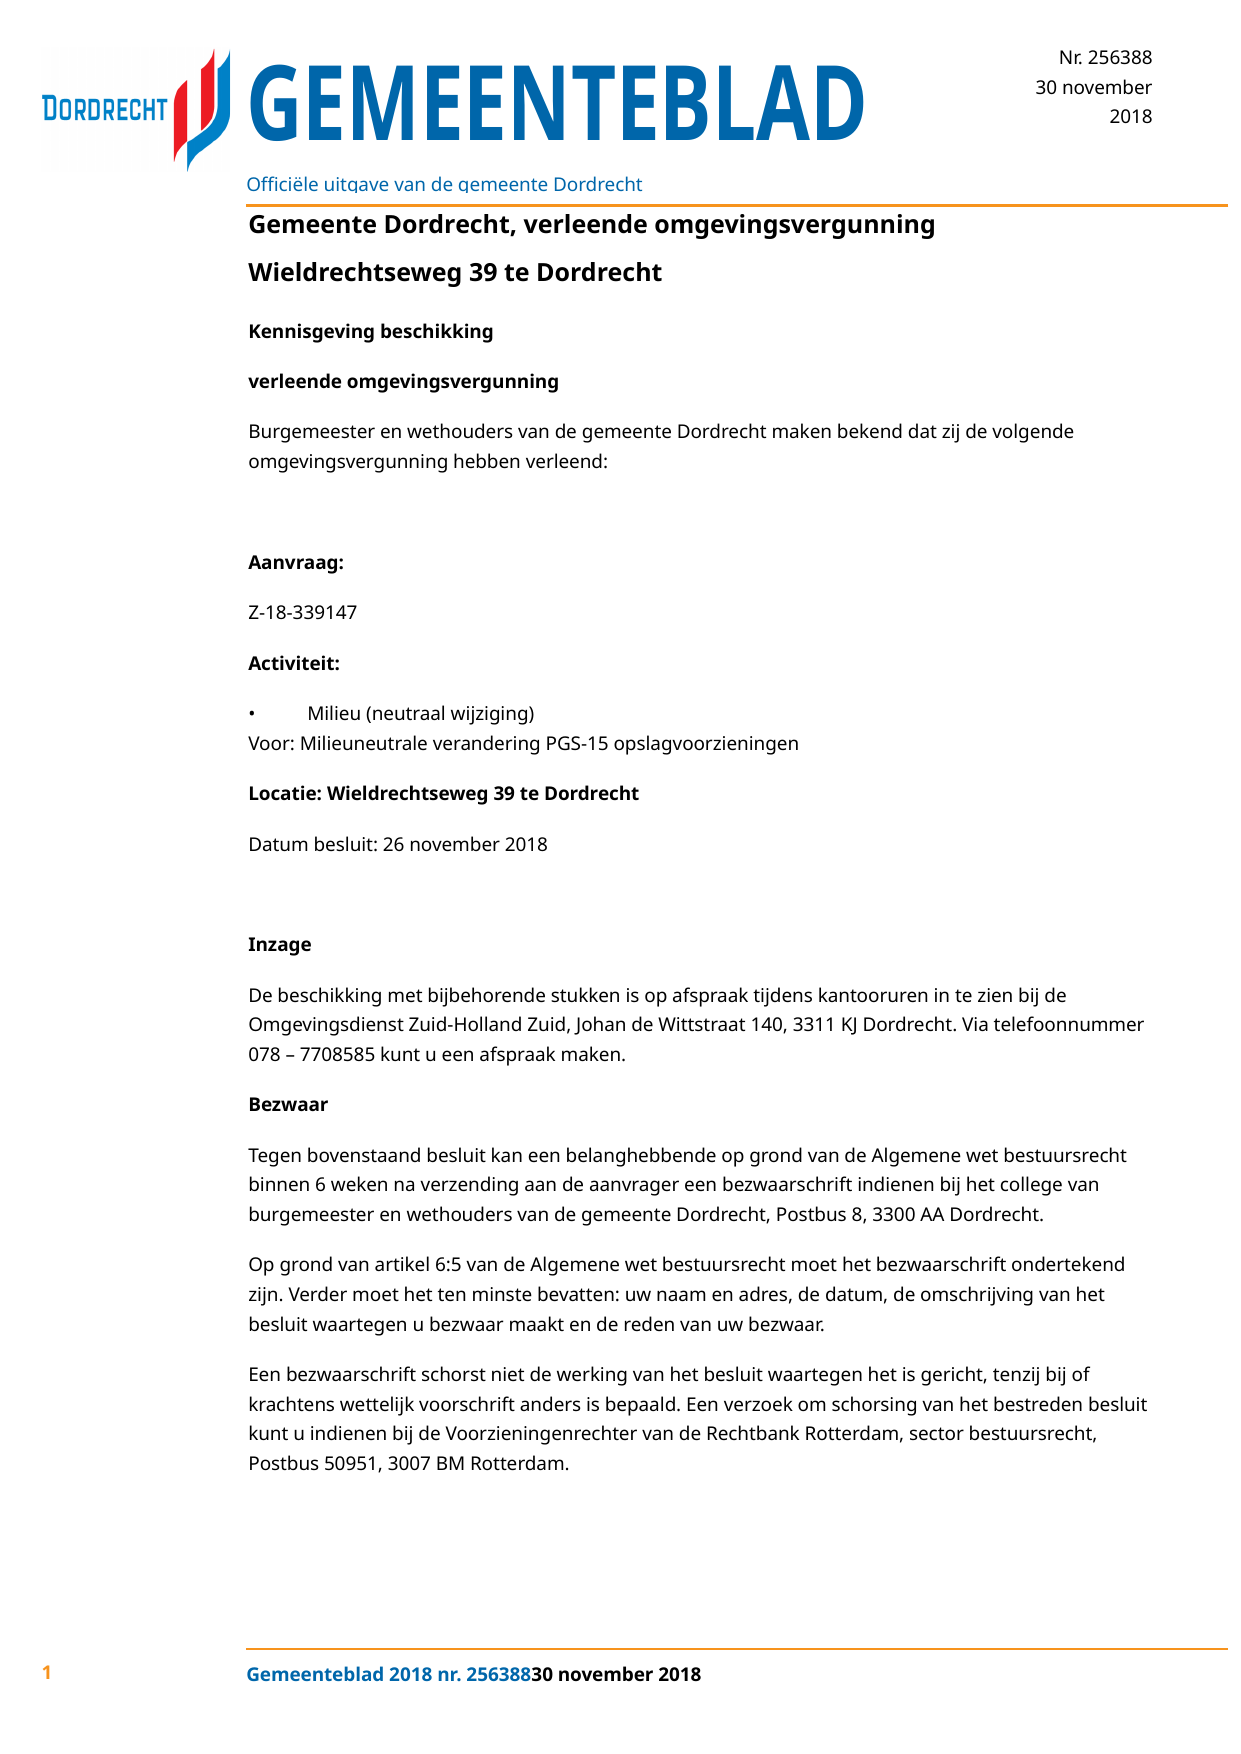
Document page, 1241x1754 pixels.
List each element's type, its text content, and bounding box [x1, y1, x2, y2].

text Burgemeester en wethouders van de gemeente Dordrecht maken bekend dat zij de volgende omgevingsvergunning hebben verleend: [248, 419, 1152, 474]
text Locatie: Wieldrechtseweg 39 te Dordrecht [248, 780, 1152, 806]
text Activiteit: [248, 650, 1152, 676]
text Datum besluit: 26 november 2018 [248, 831, 1152, 857]
text Inzage [248, 932, 1152, 957]
list Milieu (neutraal wijziging) [248, 700, 1152, 726]
text Voor: Milieuneutrale verandering PGS-15 opslagvoorzieningen [248, 730, 1152, 756]
text Aanvraag: [248, 549, 1152, 575]
text verleende omgevingsvergunning [248, 368, 1152, 394]
text Bezwaar [248, 1092, 1152, 1117]
text Kennisgeving beschikking [248, 318, 1152, 344]
text Gemeente Dordrecht, verleende omgevingsvergunning Wieldrechtseweg 39 te Dordrecht [248, 207, 1152, 288]
text De beschikking met bijbehorende stukken is op afspraak tijdens kantooruren in te zien bij de Omgevingsdienst Zuid-Holland Zuid, Johan de Wittstraat 140, 3311 KJ Dordrecht. Via telefoonnummer 078 – 7708585 kunt u een afspraak maken. [248, 982, 1152, 1067]
text Een bezwaarschrift schorst niet de werking van het besluit waartegen het is gericht, tenzij bij of krachtens wettelijk voorschrift anders is bepaald. Een verzoek om schorsing van het bestreden besluit kunt u indienen bij de Voorzieningenrechter van de Rechtbank Rotterdam, sector bestuursrecht, Postbus 50951, 3007 BM Rotterdam. [248, 1361, 1152, 1476]
text Op grond van artikel 6:5 van de Algemene wet bestuursrecht moet het bezwaarschrift ondertekend zijn. Verder moet het ten minste bevatten: uw naam en adres, de datum, de omschrijving van het besluit waartegen u bezwaar maakt en de reden van uw bezwaar. [248, 1252, 1152, 1337]
text Tegen bovenstaand besluit kan een belanghebbende op grond van de Algemene wet bestuursrecht binnen 6 weken na verzending aan de aanvrager een bezwaarschrift indienen bij het college van burgemeester en wethouders van de gemeente Dordrecht, Postbus 8, 3300 AA Dordrecht. [248, 1142, 1152, 1227]
picture [41, 47, 231, 172]
text Z-18-339147 [248, 599, 1152, 625]
